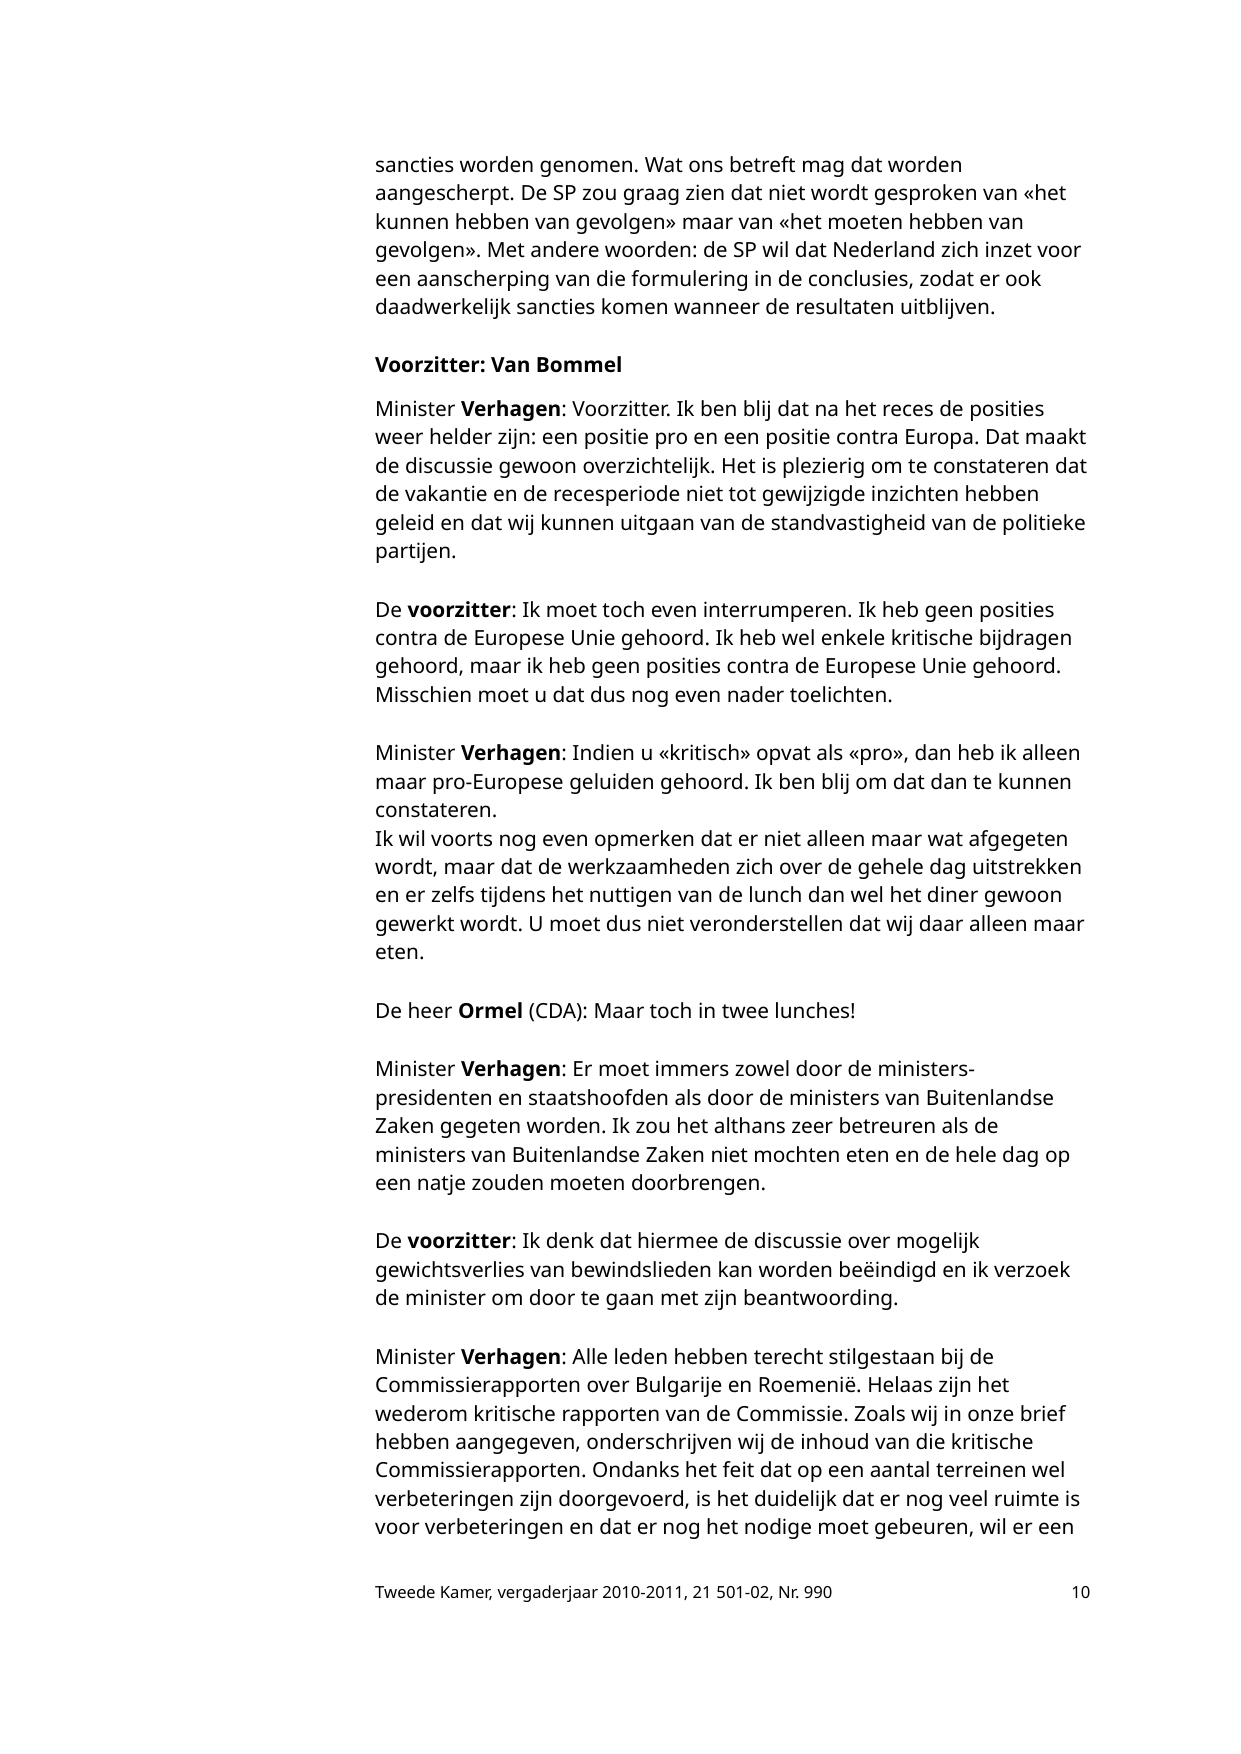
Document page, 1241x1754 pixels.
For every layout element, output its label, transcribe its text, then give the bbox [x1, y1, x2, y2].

text Minister Verhagen: Alle leden hebben terecht stilgestaan bij de Commissierapporten over Bulgarije en Roemenië. Helaas zijn het wederom kritische rapporten van de Commissie. Zoals wij in onze brief hebben aangegeven, onderschrijven wij de inhoud van die kritische Commissierapporten. Ondanks het feit dat op een aantal terreinen wel verbeteringen zijn doorgevoerd, is het duidelijk dat er nog veel ruimte is voor verbeteringen en dat er nog het nodige moet gebeuren, wil er een [375, 1342, 1090, 1541]
text sancties worden genomen. Wat ons betreft mag dat worden aangescherpt. De SP zou graag zien dat niet wordt gesproken van «het kunnen hebben van gevolgen» maar van «het moeten hebben van gevolgen». Met andere woorden: de SP wil dat Nederland zich inzet voor een aanscherping van die formulering in de conclusies, zodat er ook daadwerkelijk sancties komen wanneer de resultaten uitblijven. [375, 150, 1090, 321]
text Minister Verhagen: Indien u «kritisch» opvat als «pro», dan heb ik alleen maar pro-Europese geluiden gehoord. Ik ben blij om dat dan te kunnen constateren. [375, 738, 1090, 824]
text Minister Verhagen: Er moet immers zowel door de ministers-presidenten en staatshoofden als door de ministers van Buitenlandse Zaken gegeten worden. Ik zou het althans zeer betreuren als de ministers van Buitenlandse Zaken niet mochten eten en de hele dag op een natje zouden moeten doorbrengen. [375, 1054, 1090, 1197]
text Minister Verhagen: Voorzitter. Ik ben blij dat na het reces de posities weer helder zijn: een positie pro en een positie contra Europa. Dat maakt de discussie gewoon overzichtelijk. Het is plezierig om te constateren dat de vakantie en de recesperiode niet tot gewijzigde inzichten hebben geleid en dat wij kunnen uitgaan van de standvastigheid van de politieke partijen. [375, 394, 1090, 565]
text De voorzitter: Ik denk dat hiermee de discussie over mogelijk gewichtsverlies van bewindslieden kan worden beëindigd en ik verzoek de minister om door te gaan met zijn beantwoording. [375, 1227, 1090, 1312]
text De heer Ormel (CDA): Maar toch in twee lunches! [375, 996, 1090, 1024]
text Ik wil voorts nog even opmerken dat er niet alleen maar wat afgegeten wordt, maar dat de werkzaamheden zich over de gehele dag uitstrekken en er zelfs tijdens het nuttigen van de lunch dan wel het diner gewoon gewerkt wordt. U moet dus niet veronderstellen dat wij daar alleen maar eten. [375, 824, 1090, 966]
text De voorzitter: Ik moet toch even interrumperen. Ik heb geen posities contra de Europese Unie gehoord. Ik heb wel enkele kritische bijdragen gehoord, maar ik heb geen posities contra de Europese Unie gehoord. Misschien moet u dat dus nog even nader toelichten. [375, 595, 1090, 708]
text Voorzitter: Van Bommel [375, 351, 1090, 379]
